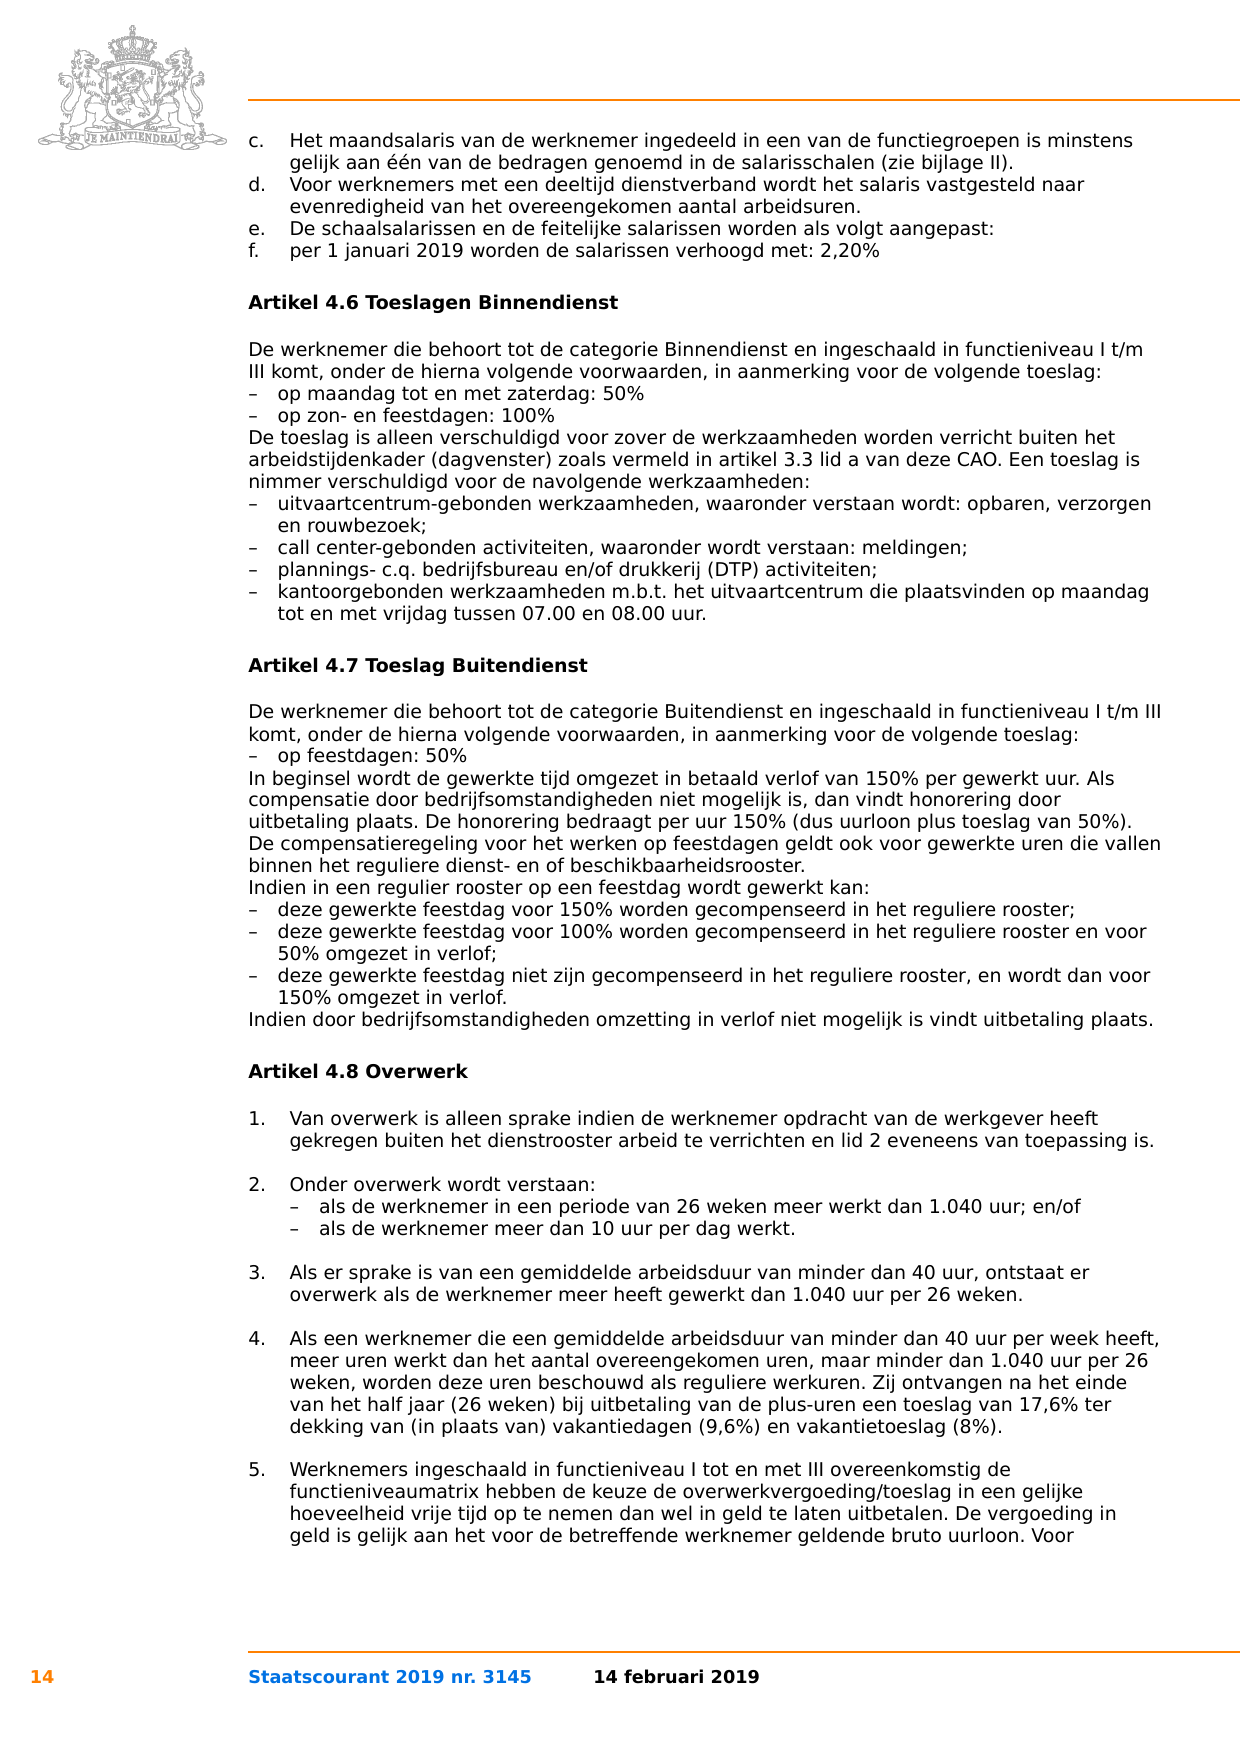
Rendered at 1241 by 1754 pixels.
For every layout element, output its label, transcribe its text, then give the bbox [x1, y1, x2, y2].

text Indien in een regulier rooster op een feestdag wordt gewerkt kan: [248, 877, 1163, 899]
text 2. Onder overwerk wordt verstaan: [248, 1174, 1163, 1196]
subtitle Artikel 4.8 Overwerk [248, 1061, 1163, 1083]
text e. De schaalsalarissen en de feitelijke salarissen worden als volgt aangepast: [248, 218, 1163, 240]
text De werknemer die behoort tot de categorie Binnendienst en ingeschaald in functieniveau I t/m III komt, onder de hierna volgende voorwaarden, in aanmerking voor de volgende toeslag: [248, 339, 1163, 383]
text – op zon- en feestdagen: 100% [248, 405, 1163, 427]
subtitle Artikel 4.6 Toeslagen Binnendienst [248, 292, 1163, 314]
text In beginsel wordt de gewerkte tijd omgezet in betaald verlof van 150% per gewerkt uur. Als compensatie door bedrijfsomstandigheden niet mogelijk is, dan vindt honorering door uitbetaling plaats. De honorering bedraagt per uur 150% (dus uurloon plus toeslag van 50%). [248, 767, 1163, 833]
text – plannings- c.q. bedrijfsbureau en/of drukkerij (DTP) activiteiten; [248, 558, 1163, 581]
picture [38, 25, 227, 150]
text – deze gewerkte feestdag niet zijn gecompenseerd in het reguliere rooster, en wordt dan voor 150% omgezet in verlof. [248, 965, 1163, 1009]
text – kantoorgebonden werkzaamheden m.b.t. het uitvaartcentrum die plaatsvinden op maandag tot en met vrijdag tussen 07.00 en 08.00 uur. [248, 581, 1163, 624]
text – uitvaartcentrum-gebonden werkzaamheden, waaronder verstaan wordt: opbaren, verzorgen en rouwbezoek; [248, 493, 1163, 537]
text 3. Als er sprake is van een gemiddelde arbeidsduur van minder dan 40 uur, ontstaat er overwerk als de werknemer meer heeft gewerkt dan 1.040 uur per 26 weken. [248, 1262, 1163, 1306]
text – deze gewerkte feestdag voor 100% worden gecompenseerd in het reguliere rooster en voor 50% omgezet in verlof; [248, 921, 1163, 965]
text De toeslag is alleen verschuldigd voor zover de werkzaamheden worden verricht buiten het arbeidstijdenkader (dagvenster) zoals vermeld in artikel 3.3 lid a van deze CAO. Een toeslag is nimmer verschuldigd voor de navolgende werkzaamheden: [248, 427, 1163, 493]
text – als de werknemer in een periode van 26 weken meer werkt dan 1.040 uur; en/of [289, 1196, 1163, 1218]
text Indien door bedrijfsomstandigheden omzetting in verlof niet mogelijk is vindt uitbetaling plaats. [248, 1009, 1163, 1031]
text 5. Werknemers ingeschaald in functieniveau I tot en met III overeenkomstig de functieniveaumatrix hebben de keuze de overwerkvergoeding/toeslag in een gelijke hoeveelheid vrije tijd op te nemen dan wel in geld te laten uitbetalen. De vergoeding in geld is gelijk aan het voor de betreffende werknemer geldende bruto uurloon. Voor [248, 1459, 1163, 1547]
text 1. Van overwerk is alleen sprake indien de werknemer opdracht van de werkgever heeft gekregen buiten het dienstrooster arbeid te verrichten en lid 2 eveneens van toepassing is. [248, 1108, 1163, 1152]
text De werknemer die behoort tot de categorie Buitendienst en ingeschaald in functieniveau I t/m III komt, onder de hierna volgende voorwaarden, in aanmerking voor de volgende toeslag: [248, 701, 1163, 745]
text f. per 1 januari 2019 worden de salarissen verhoogd met: 2,20% [248, 240, 1163, 262]
text – als de werknemer meer dan 10 uur per dag werkt. [289, 1218, 1163, 1240]
text – op feestdagen: 50% [248, 745, 1163, 767]
text De compensatieregeling voor het werken op feestdagen geldt ook voor gewerkte uren die vallen binnen het reguliere dienst- en of beschikbaarheidsrooster. [248, 833, 1163, 877]
text – call center-gebonden activiteiten, waaronder wordt verstaan: meldingen; [248, 537, 1163, 558]
text c. Het maandsalaris van de werknemer ingedeeld in een van de functiegroepen is minstens gelijk aan één van de bedragen genoemd in de salarisschalen (zie bijlage II). [248, 130, 1163, 174]
text 4. Als een werknemer die een gemiddelde arbeidsduur van minder dan 40 uur per week heeft, meer uren werkt dan het aantal overeengekomen uren, maar minder dan 1.040 uur per 26 weken, worden deze uren beschouwd als reguliere werkuren. Zij ontvangen na het einde van het half jaar (26 weken) bij uitbetaling van de plus-uren een toeslag van 17,6% ter dekking van (in plaats van) vakantiedagen (9,6%) en vakantietoeslag (8%). [248, 1328, 1163, 1437]
subtitle Artikel 4.7 Toeslag Buitendienst [248, 654, 1163, 676]
text – deze gewerkte feestdag voor 150% worden gecompenseerd in het reguliere rooster; [248, 899, 1163, 921]
text – op maandag tot en met zaterdag: 50% [248, 383, 1163, 405]
text d. Voor werknemers met een deeltijd dienstverband wordt het salaris vastgesteld naar evenredigheid van het overeengekomen aantal arbeidsuren. [248, 174, 1163, 218]
